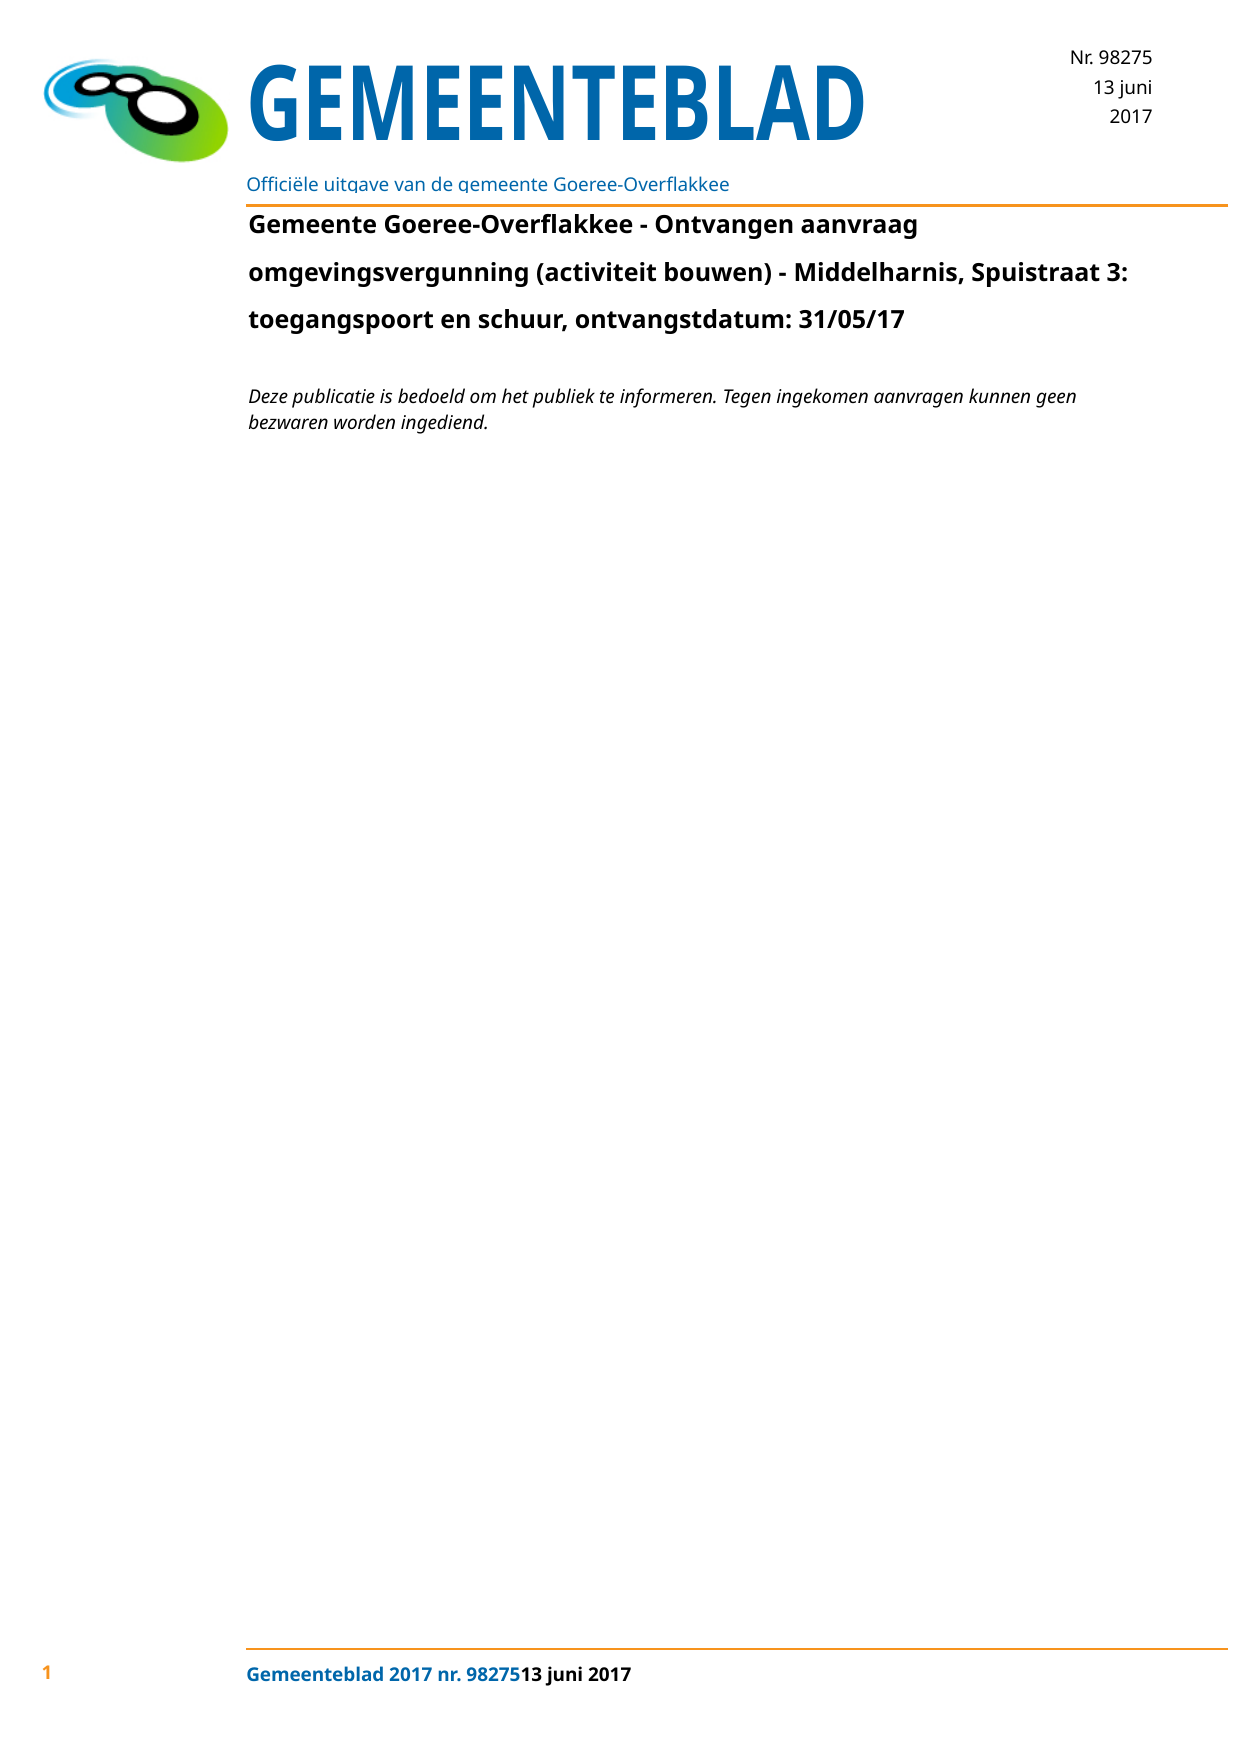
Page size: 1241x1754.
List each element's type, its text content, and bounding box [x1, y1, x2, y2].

text Gemeente Goeree-Overflakkee - Ontvangen aanvraag omgevingsvergunning (activiteit bouwen) - Middelharnis, Spuistraat 3: toegangspoort en schuur, ontvangstdatum: 31/05/17 [248, 207, 1152, 336]
picture [41, 47, 231, 172]
text Deze publicatie is bedoeld om het publiek te informeren. Tegen ingekomen aanvragen kunnen geen bezwaren worden ingediend. [248, 384, 1152, 435]
